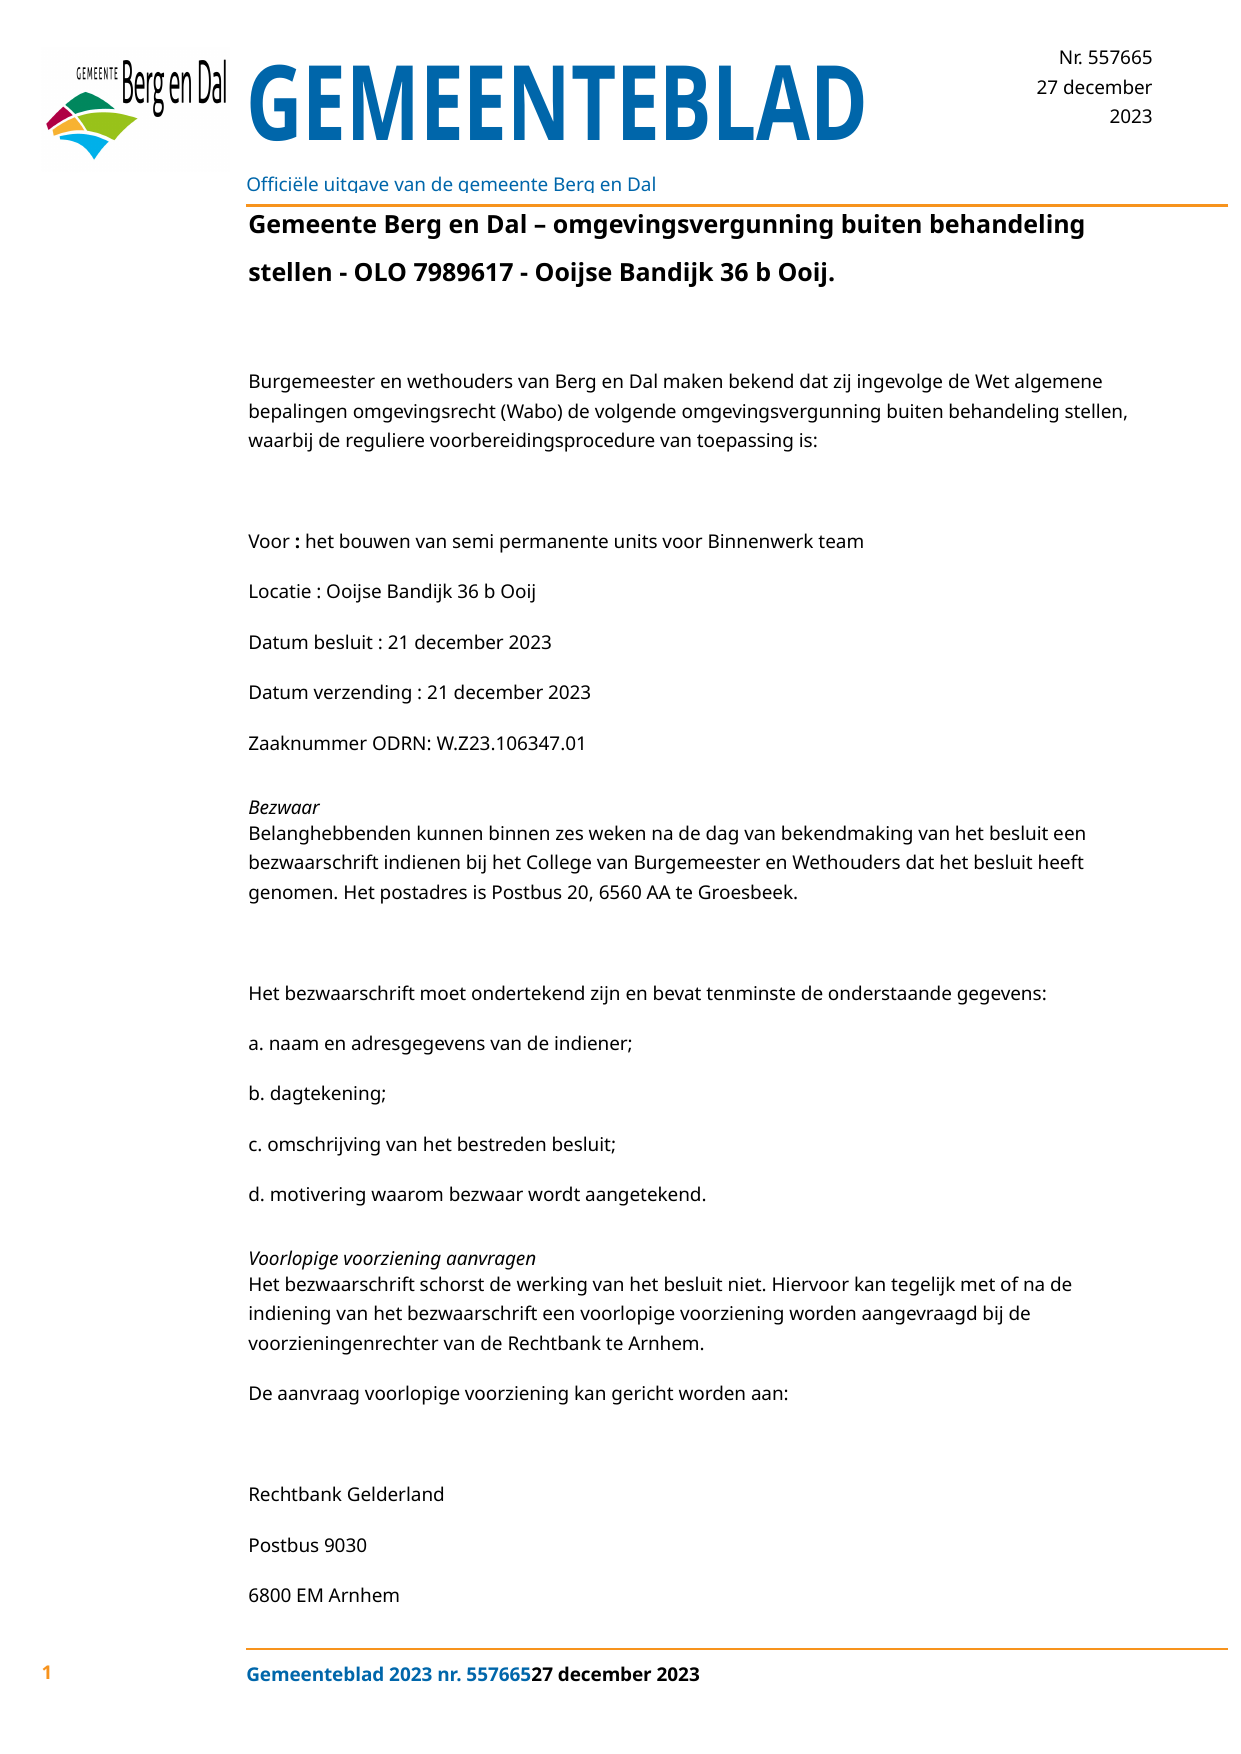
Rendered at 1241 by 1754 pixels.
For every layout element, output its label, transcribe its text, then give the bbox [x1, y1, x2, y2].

text Postbus 9030 [248, 1532, 1152, 1558]
text Gemeente Berg en Dal – omgevingsvergunning buiten behandeling stellen - OLO 7989617 - Ooijse Bandijk 36 b Ooij. [248, 207, 1152, 288]
text Het bezwaarschrift moet ondertekend zijn en bevat tenminste de onderstaande gegevens: [248, 980, 1152, 1005]
text Datum besluit : 21 december 2023 [248, 629, 1152, 655]
text Voor : het bouwen van semi permanente units voor Binnenwerk team [248, 528, 1152, 554]
text Belanghebbenden kunnen binnen zes weken na de dag van bekendmaking van het besluit een bezwaarschrift indienen bij het College van Burgemeester en Wethouders dat het besluit heeft genomen. Het postadres is Postbus 20, 6560 AA te Groesbeek. [248, 820, 1152, 904]
text Voorlopige voorziening aanvragen [248, 1245, 1152, 1271]
text Zaaknummer ODRN: W.Z23.106347.01 [248, 730, 1152, 756]
text c. omschrijving van het bestreden besluit; [248, 1131, 1152, 1157]
text Datum verzending : 21 december 2023 [248, 679, 1152, 705]
text Rechtbank Gelderland [248, 1481, 1152, 1507]
text d. motivering waarom bezwaar wordt aangetekend. [248, 1181, 1152, 1207]
text Locatie : Ooijse Bandijk 36 b Ooij [248, 579, 1152, 604]
text b. dagtekening; [248, 1081, 1152, 1106]
text Burgemeester en wethouders van Berg en Dal maken bekend dat zij ingevolge de Wet algemene bepalingen omgevingsrecht (Wabo) de volgende omgevingsvergunning buiten behandeling stellen, waarbij de reguliere voorbereidingsprocedure van toepassing is: [248, 368, 1152, 453]
text 6800 EM Arnhem [248, 1582, 1152, 1608]
picture [41, 47, 231, 172]
text a. naam en adresgegevens van de indiener; [248, 1030, 1152, 1056]
text Bezwaar [248, 794, 1152, 820]
text De aanvraag voorlopige voorziening kan gericht worden aan: [248, 1381, 1152, 1406]
text Het bezwaarschrift schorst de werking van het besluit niet. Hiervoor kan tegelijk met of na de indiening van het bezwaarschrift een voorlopige voorziening worden aangevraagd bij de voorzieningenrechter van de Rechtbank te Arnhem. [248, 1271, 1152, 1356]
